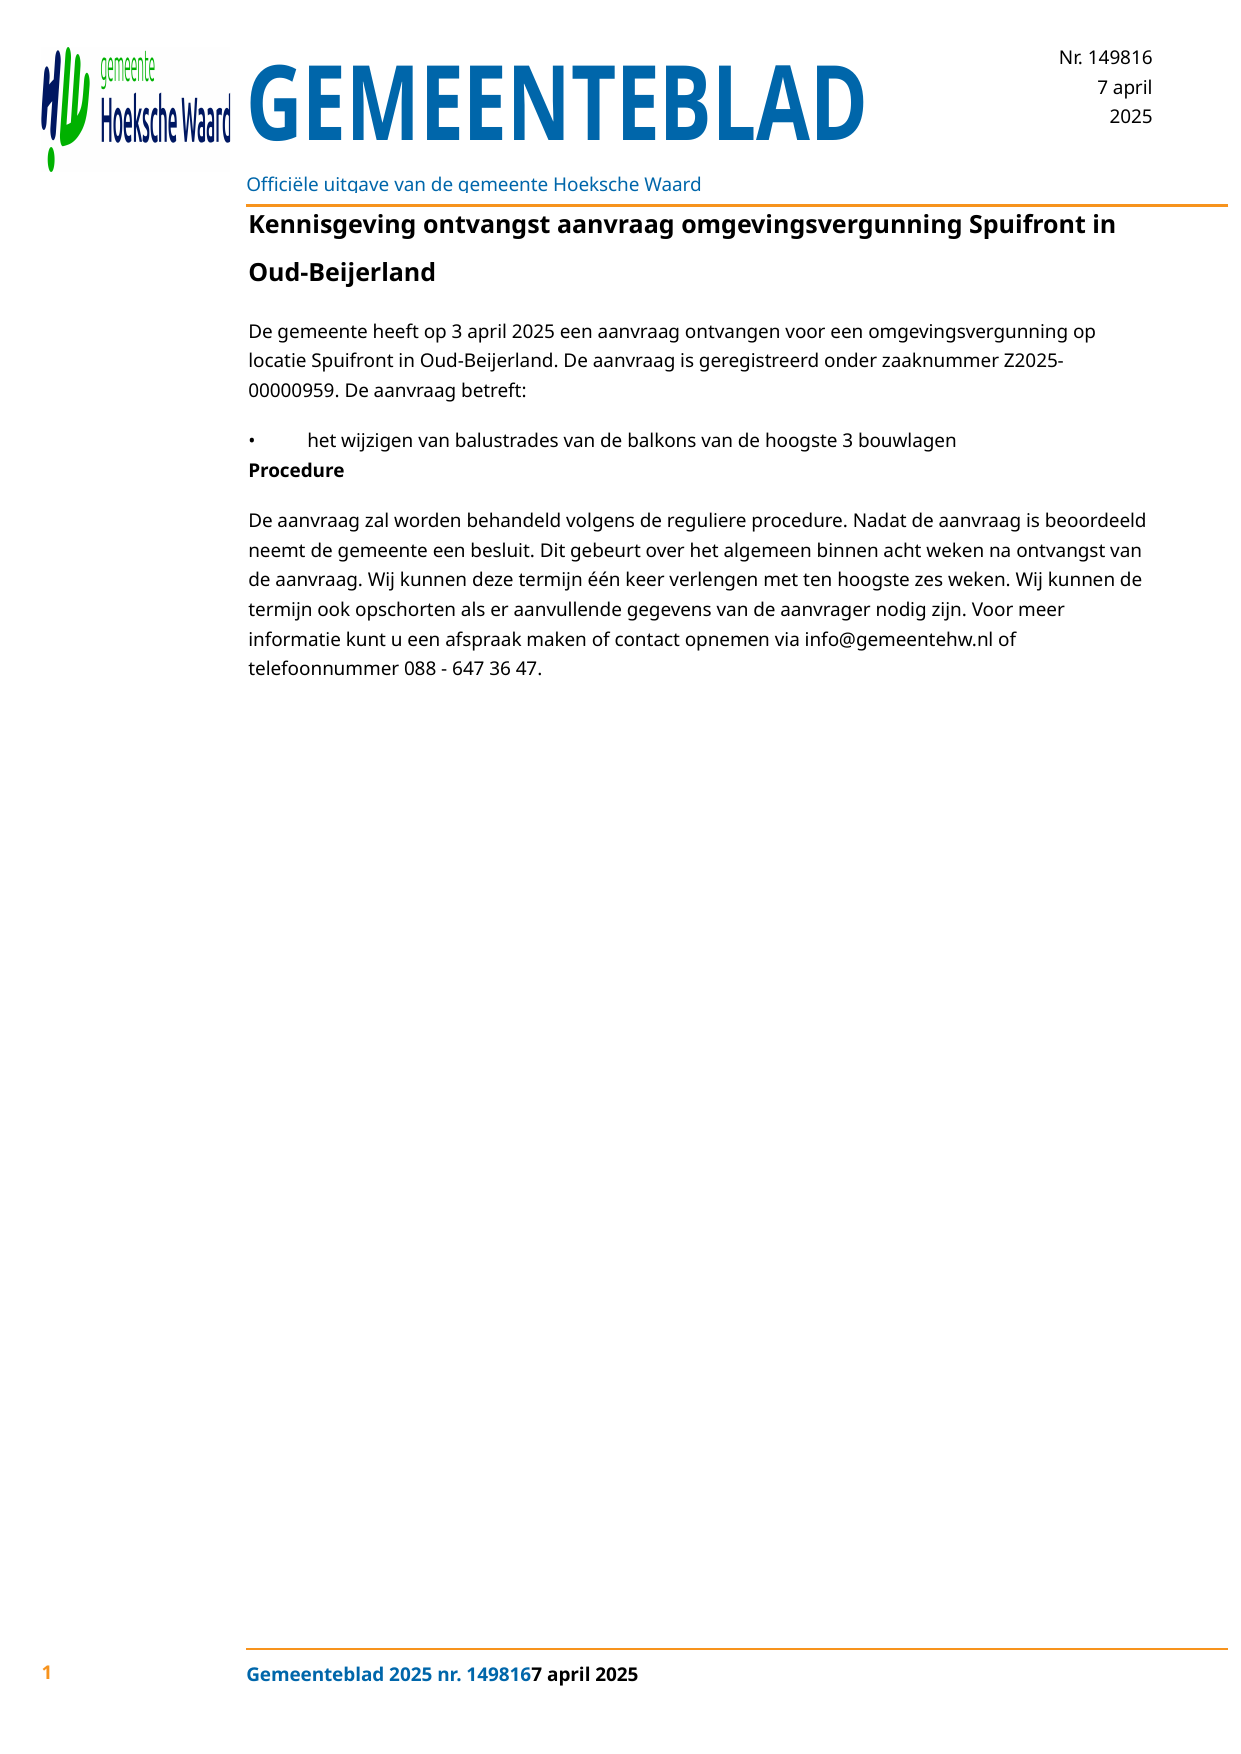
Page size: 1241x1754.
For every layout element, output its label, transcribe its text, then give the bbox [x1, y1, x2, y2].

text De aanvraag zal worden behandeld volgens de reguliere procedure. Nadat de aanvraag is beoordeeld neemt de gemeente een besluit. Dit gebeurt over het algemeen binnen acht weken na ontvangst van de aanvraag. Wij kunnen deze termijn één keer verlengen met ten hoogste zes weken. Wij kunnen de termijn ook opschorten als er aanvullende gegevens van de aanvrager nodig zijn. Voor meer informatie kunt u een afspraak maken of contact opnemen via info@gemeentehw.nl of telefoonnummer 088 - 647 36 47. [248, 507, 1152, 681]
text Kennisgeving ontvangst aanvraag omgevingsvergunning Spuifront in Oud-Beijerland [248, 207, 1152, 288]
list het wijzigen van balustrades van de balkons van de hoogste 3 bouwlagen [248, 427, 1152, 453]
text De gemeente heeft op 3 april 2025 een aanvraag ontvangen voor een omgevingsvergunning op locatie Spuifront in Oud-Beijerland. De aanvraag is geregistreerd onder zaaknummer Z2025-00000959. De aanvraag betreft: [248, 318, 1152, 403]
text Procedure [248, 457, 1152, 483]
picture [41, 47, 231, 172]
